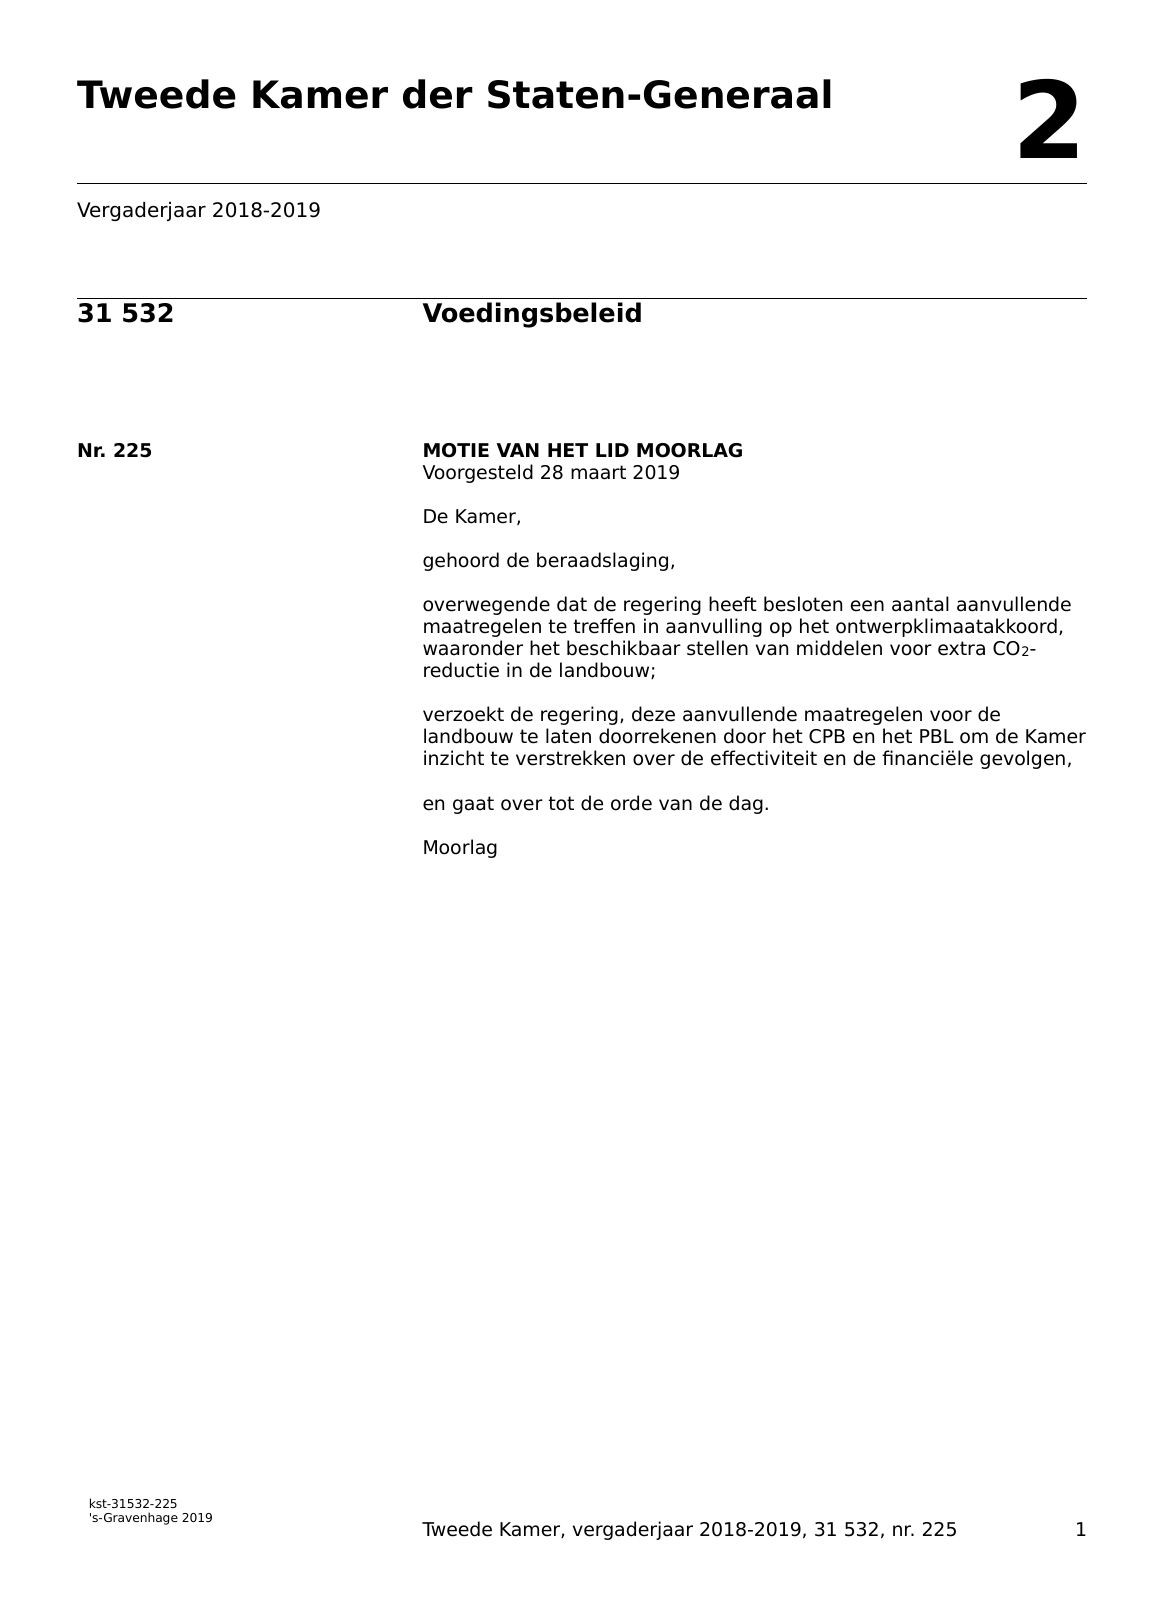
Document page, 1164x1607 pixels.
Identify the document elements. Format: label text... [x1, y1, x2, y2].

text Voorgesteld 28 maart 2019 [422, 462, 1087, 484]
subtitle Nr. 225 MOTIE VAN HET LID MOORLAG [77, 440, 1087, 462]
text overwegende dat de regering heeft besloten een aantal aanvullende maatregelen te treffen in aanvulling op het ontwerpklimaatakkoord, waaronder het beschikbaar stellen van middelen voor extra CO2-reductie in de landbouw; [422, 594, 1087, 682]
table_cell Vergaderjaar 2018-2019 [77, 184, 1087, 298]
text Moorlag [422, 837, 1087, 858]
text 's-Gravenhage 2019 [88, 1511, 323, 1525]
table_header Tweede Kamer der Staten-Generaal [77, 59, 886, 183]
subtitle 31 532 Voedingsbeleid [77, 299, 1087, 329]
text gehoord de beraadslaging, [422, 550, 1087, 572]
text De Kamer, [422, 506, 1087, 528]
text en gaat over tot de orde van de dag. [422, 792, 1087, 814]
text kst-31532-225 [88, 1497, 323, 1511]
table_header 2 [886, 59, 1087, 183]
text verzoekt de regering, deze aanvullende maatregelen voor de landbouw te laten doorrekenen door het CPB en het PBL om de Kamer inzicht te verstrekken over de effectiviteit en de financiële gevolgen, [422, 704, 1087, 770]
